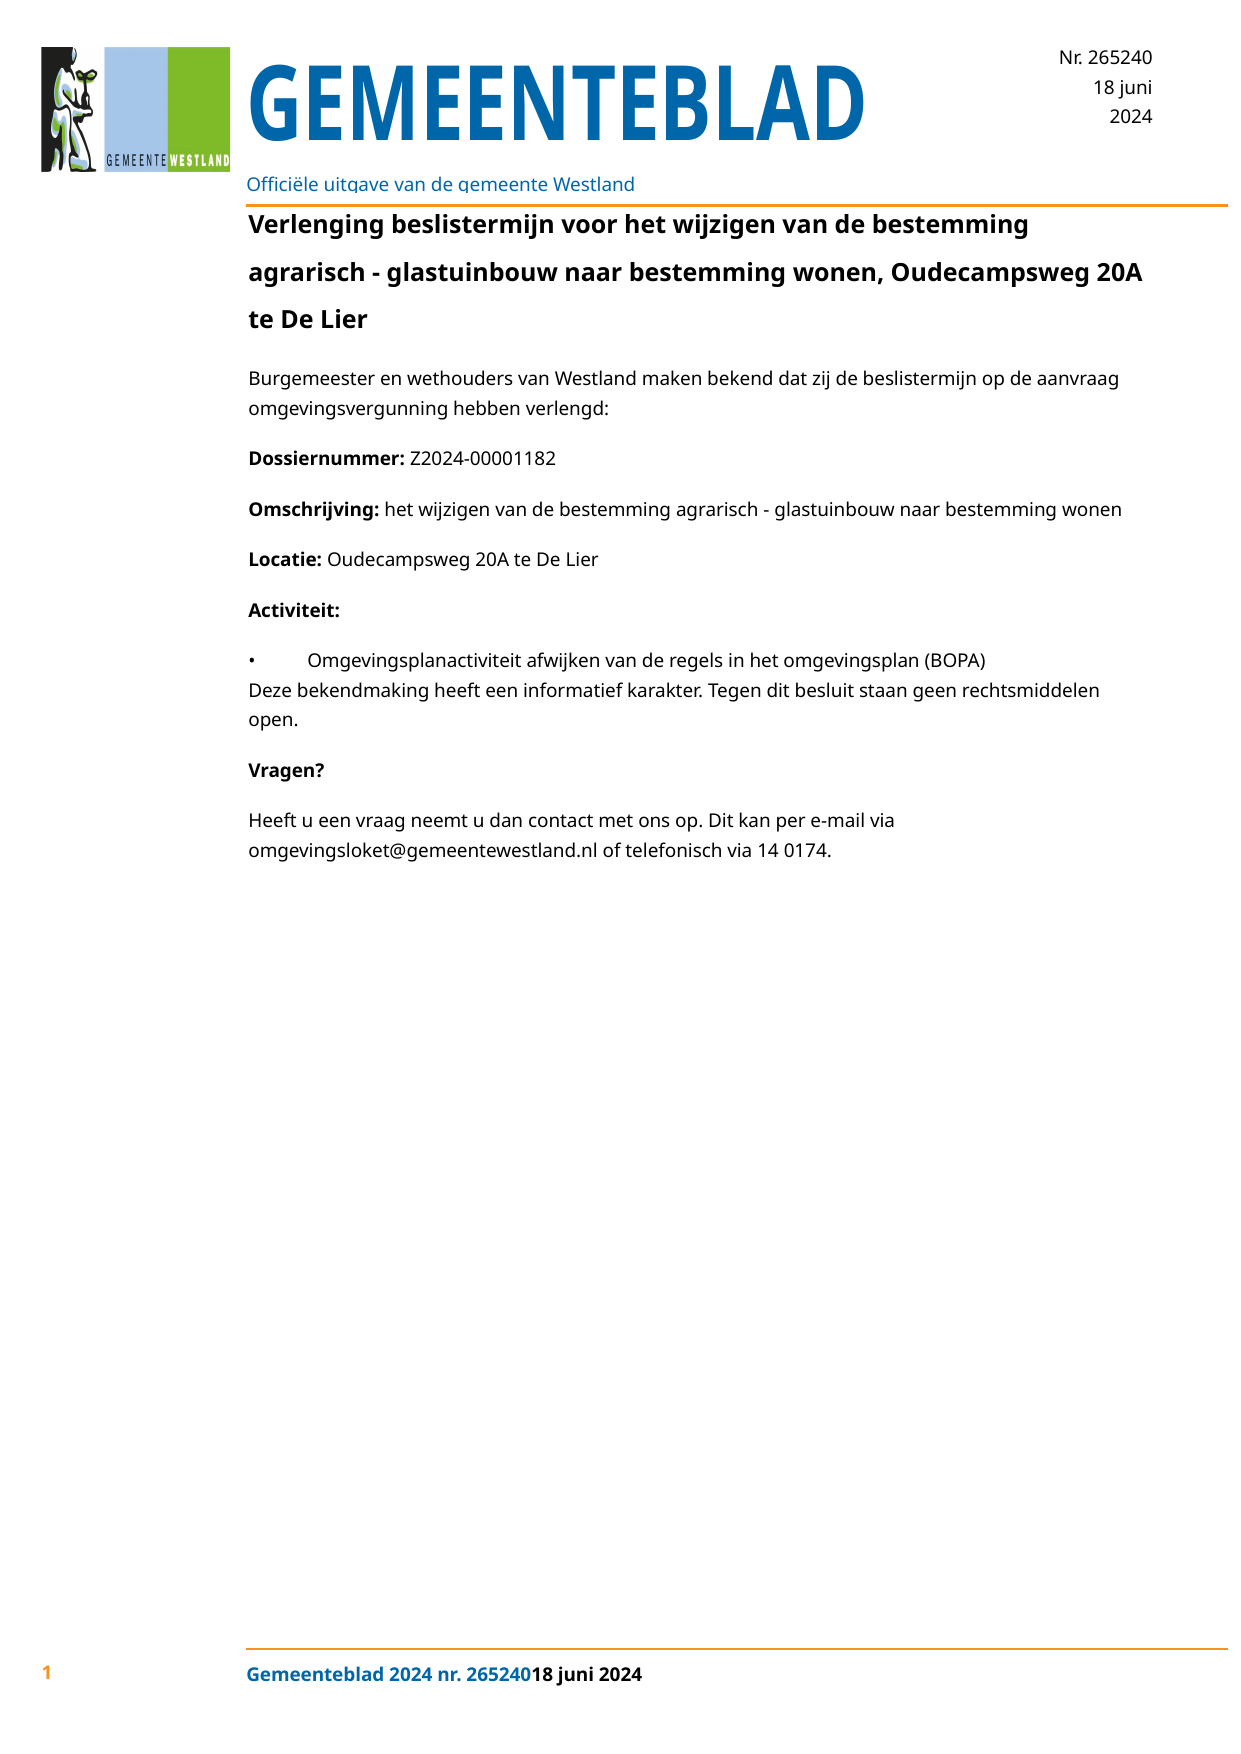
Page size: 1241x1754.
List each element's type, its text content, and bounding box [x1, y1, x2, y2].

picture [41, 47, 231, 172]
text Dossiernummer: Z2024-00001182 [248, 446, 1152, 471]
text Activiteit: [248, 597, 1152, 622]
text Vragen? [248, 757, 1152, 782]
text Burgemeester en wethouders van Westland maken bekend dat zij de beslistermijn op de aanvraag omgevingsvergunning hebben verlengd: [248, 366, 1152, 421]
text Omschrijving: het wijzigen van de bestemming agrarisch - glastuinbouw naar bestemming wonen [248, 496, 1152, 522]
text Deze bekendmaking heeft een informatief karakter. Tegen dit besluit staan geen rechtsmiddelen open. [248, 677, 1152, 732]
list Omgevingsplanactiviteit afwijken van de regels in het omgevingsplan (BOPA) [248, 647, 1152, 673]
text Heeft u een vraag neemt u dan contact met ons op. Dit kan per e-mail via omgevingsloket@gemeentewestland.nl of telefonisch via 14 0174. [248, 807, 1152, 862]
text Verlenging beslistermijn voor het wijzigen van de bestemming agrarisch - glastuinbouw naar bestemming wonen, Oudecampsweg 20A te De Lier [248, 207, 1152, 336]
text Locatie: Oudecampsweg 20A te De Lier [248, 546, 1152, 572]
